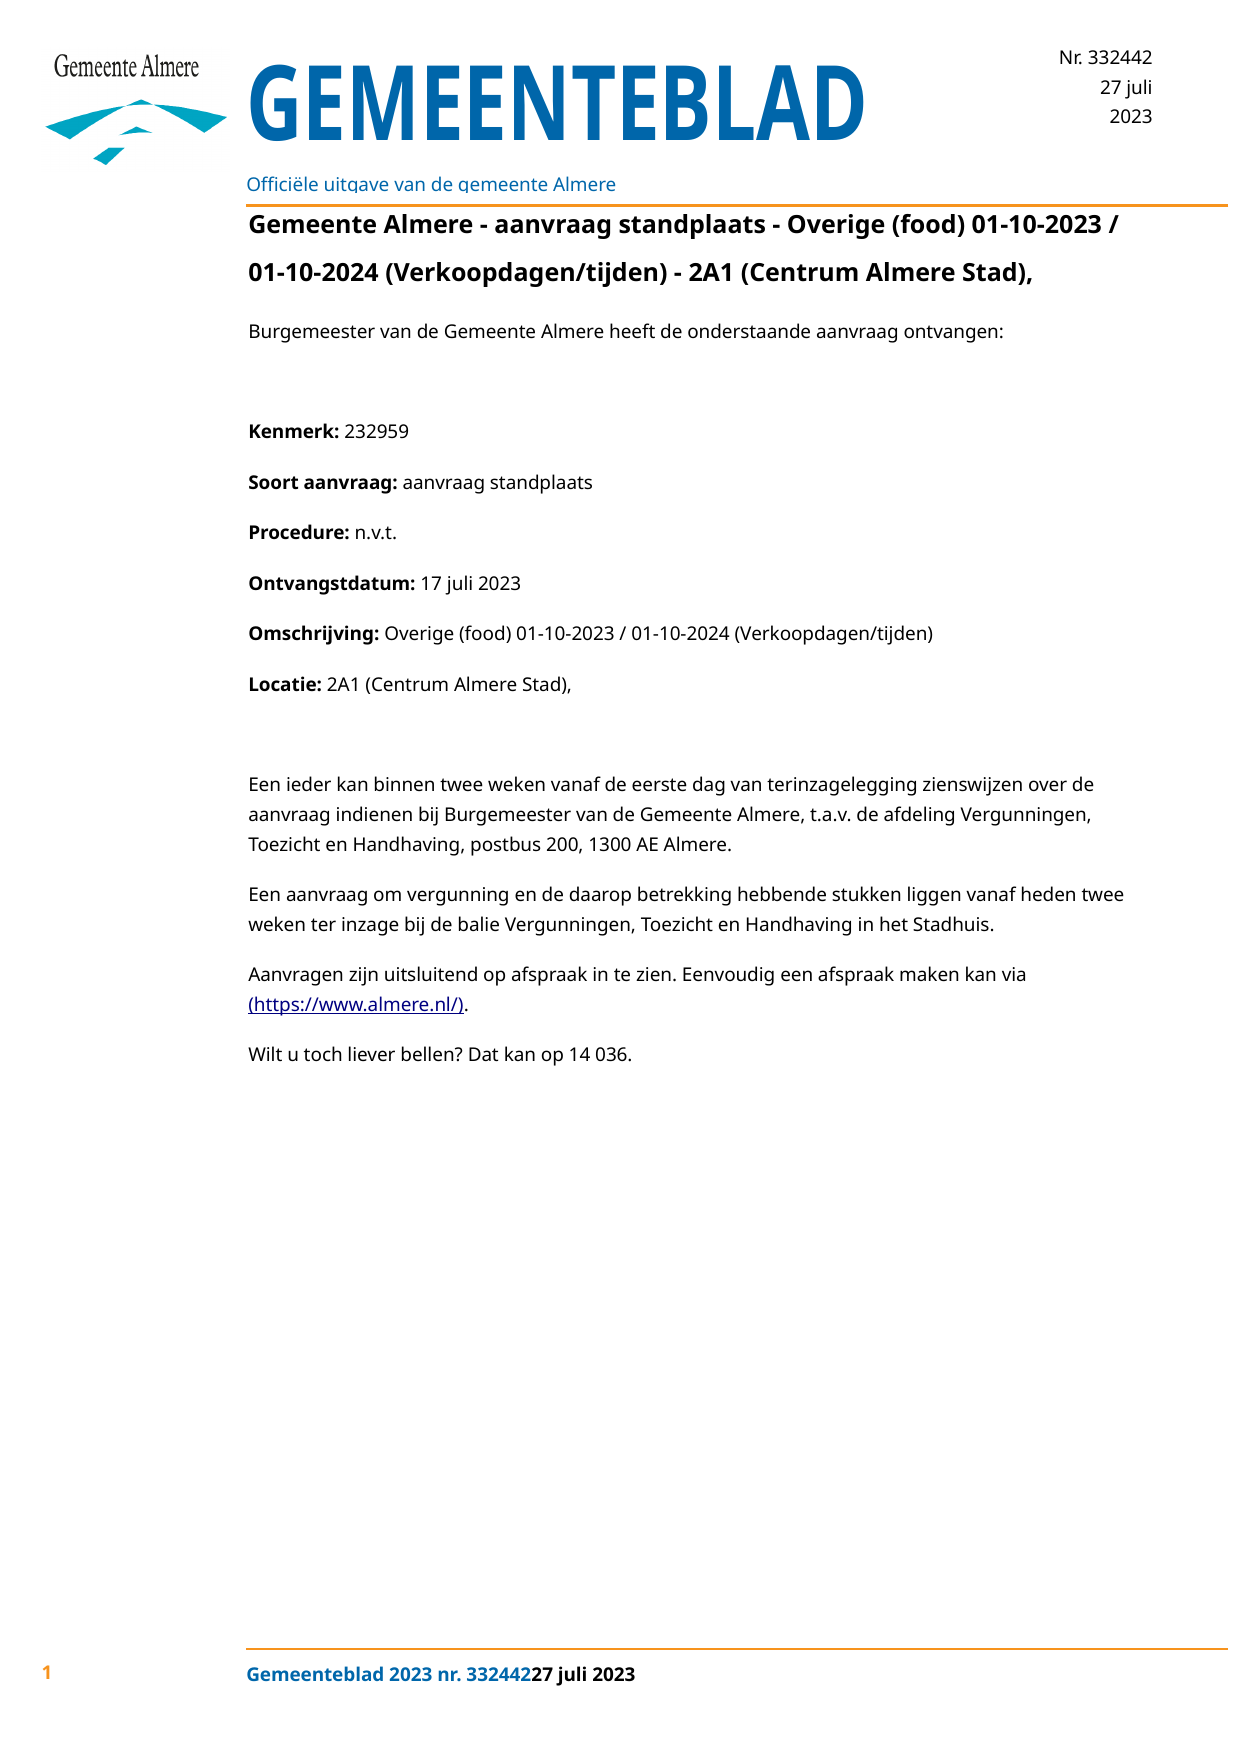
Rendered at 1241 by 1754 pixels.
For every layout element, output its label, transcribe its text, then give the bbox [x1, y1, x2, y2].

text Een aanvraag om vergunning en de daarop betrekking hebbende stukken liggen vanaf heden twee weken ter inzage bij de balie Vergunningen, Toezicht en Handhaving in het Stadhuis. [248, 881, 1152, 937]
text Soort aanvraag: aanvraag standplaats [248, 469, 1152, 495]
text Een ieder kan binnen twee weken vanaf de eerste dag van terinzagelegging zienswijzen over de aanvraag indienen bij Burgemeester van de Gemeente Almere, t.a.v. de afdeling Vergunningen, Toezicht en Handhaving, postbus 200, 1300 AE Almere. [248, 772, 1152, 857]
text Burgemeester van de Gemeente Almere heeft de onderstaande aanvraag ontvangen: [248, 318, 1152, 344]
text Kenmerk: 232959 [248, 419, 1152, 444]
text Wilt u toch liever bellen? Dat kan op 14 036. [248, 1041, 1152, 1067]
text Procedure: n.v.t. [248, 519, 1152, 545]
text Omschrijving: Overige (food) 01-10-2023 / 01-10-2024 (Verkoopdagen/tijden) [248, 620, 1152, 646]
text Aanvragen zijn uitsluitend op afspraak in te zien. Eenvoudig een afspraak maken kan via (https://www.almere.nl/). [248, 961, 1152, 1017]
text Gemeente Almere - aanvraag standplaats - Overige (food) 01-10-2023 / 01-10-2024 (Verkoopdagen/tijden) - 2A1 (Centrum Almere Stad), [248, 207, 1152, 288]
text Ontvangstdatum: 17 juli 2023 [248, 570, 1152, 596]
picture [41, 47, 231, 172]
text Locatie: 2A1 (Centrum Almere Stad), [248, 671, 1152, 697]
